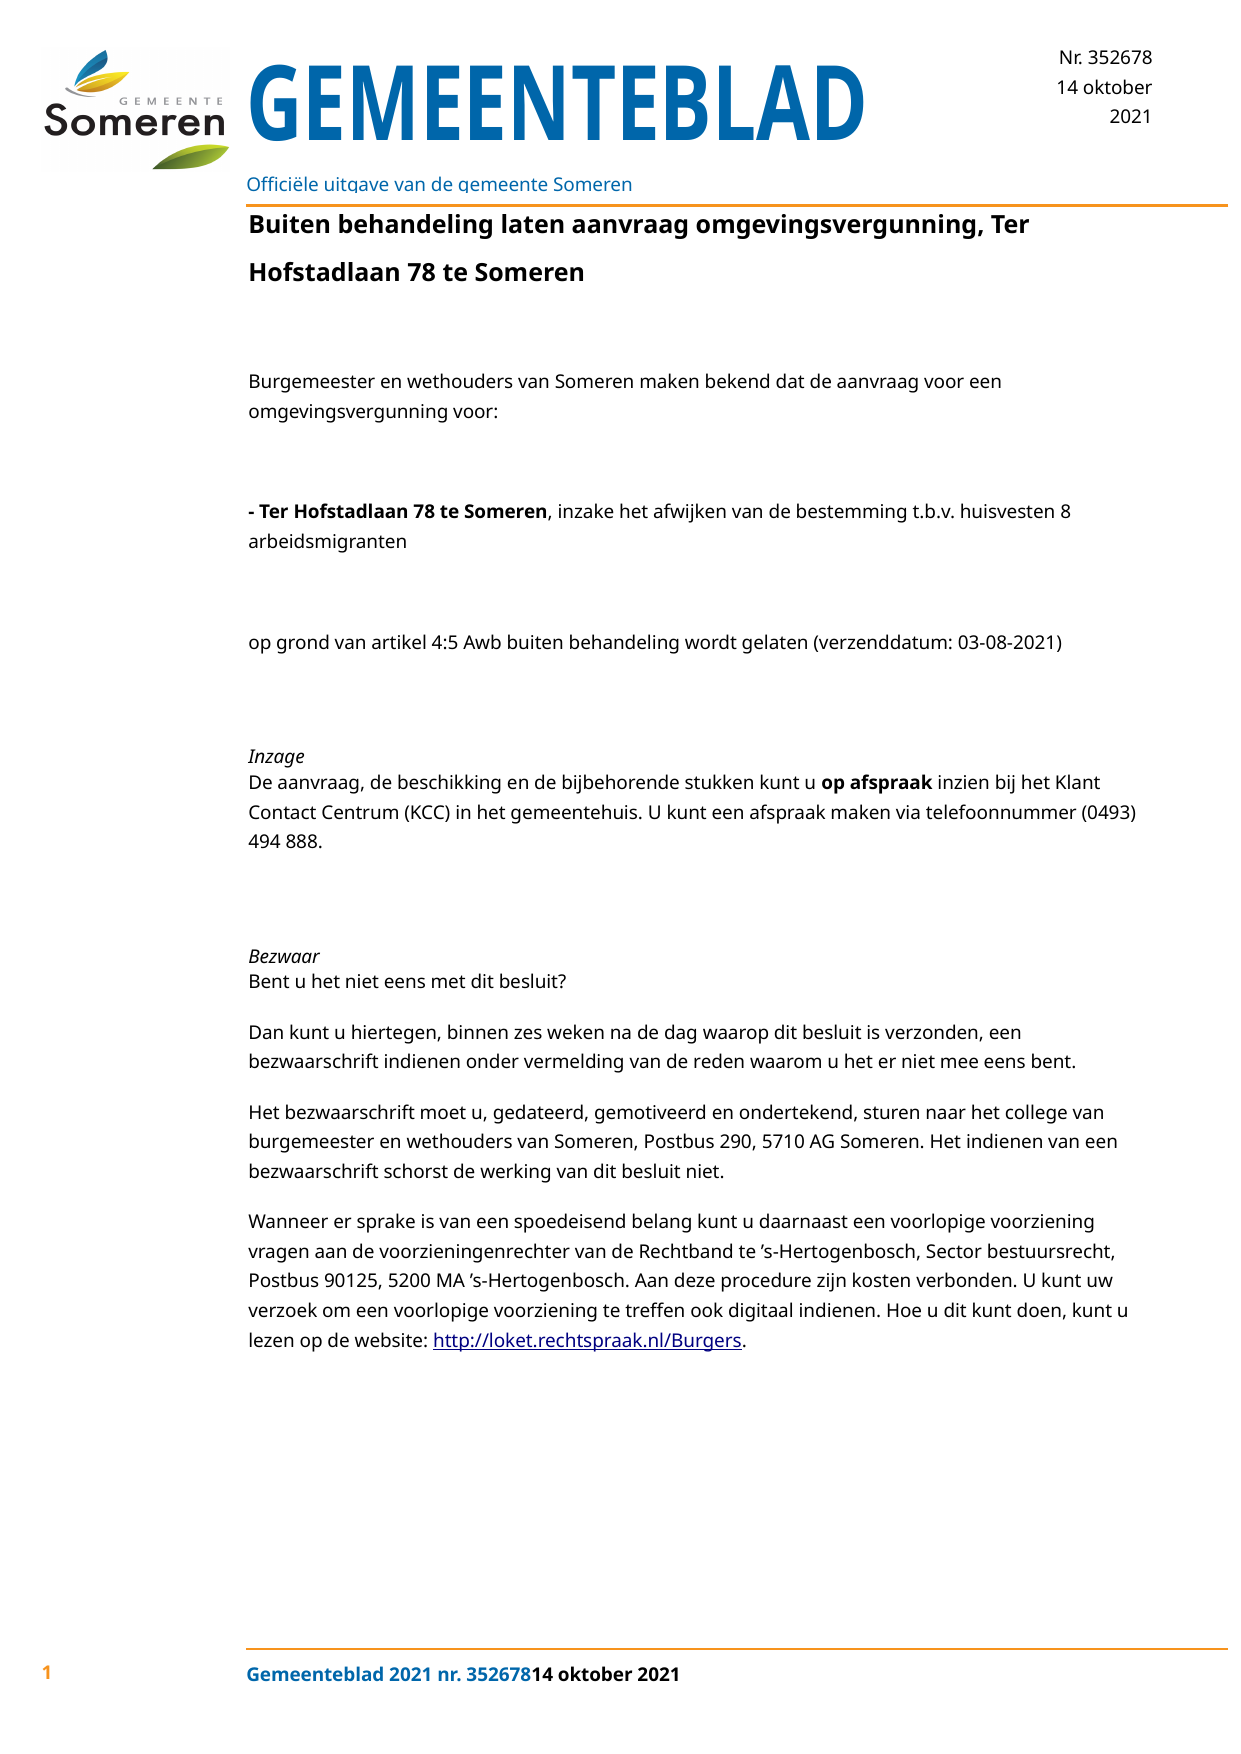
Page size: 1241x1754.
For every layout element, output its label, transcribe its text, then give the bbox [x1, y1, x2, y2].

text De aanvraag, de beschikking en de bijbehorende stukken kunt u op afspraak inzien bij het Klant Contact Centrum (KCC) in het gemeentehuis. U kunt een afspraak maken via telefoonnummer (0493) 494 888. [248, 769, 1152, 854]
text Inzage [248, 743, 1152, 769]
text Bent u het niet eens met dit besluit? [248, 968, 1152, 994]
picture [41, 47, 231, 172]
text Wanneer er sprake is van een spoedeisend belang kunt u daarnaast een voorlopige voorziening vragen aan de voorzieningenrechter van de Rechtband te ’s-Hertogenbosch, Sector bestuursrecht, Postbus 90125, 5200 MA ’s-Hertogenbosch. Aan deze procedure zijn kosten verbonden. U kunt uw verzoek om een voorlopige voorziening te treffen ook digitaal indienen. Hoe u dit kunt doen, kunt u lezen op de website: http://loket.rechtspraak.nl/Burgers. [248, 1208, 1152, 1353]
text Burgemeester en wethouders van Someren maken bekend dat de aanvraag voor een omgevingsvergunning voor: [248, 368, 1152, 424]
text Het bezwaarschrift moet u, gedateerd, gemotiveerd en ondertekend, sturen naar het college van burgemeester en wethouders van Someren, Postbus 290, 5710 AG Someren. Het indienen van een bezwaarschrift schorst de werking van dit besluit niet. [248, 1099, 1152, 1184]
text Bezwaar [248, 943, 1152, 968]
text Buiten behandeling laten aanvraag omgevingsvergunning, Ter Hofstadlaan 78 te Someren [248, 207, 1152, 288]
text - Ter Hofstadlaan 78 te Someren, inzake het afwijken van de bestemming t.b.v. huisvesten 8 arbeidsmigranten [248, 499, 1152, 554]
text op grond van artikel 4:5 Awb buiten behandeling wordt gelaten (verzenddatum: 03-08-2021) [248, 629, 1152, 655]
text Dan kunt u hiertegen, binnen zes weken na de dag waarop dit besluit is verzonden, een bezwaarschrift indienen onder vermelding van de reden waarom u het er niet mee eens bent. [248, 1019, 1152, 1074]
